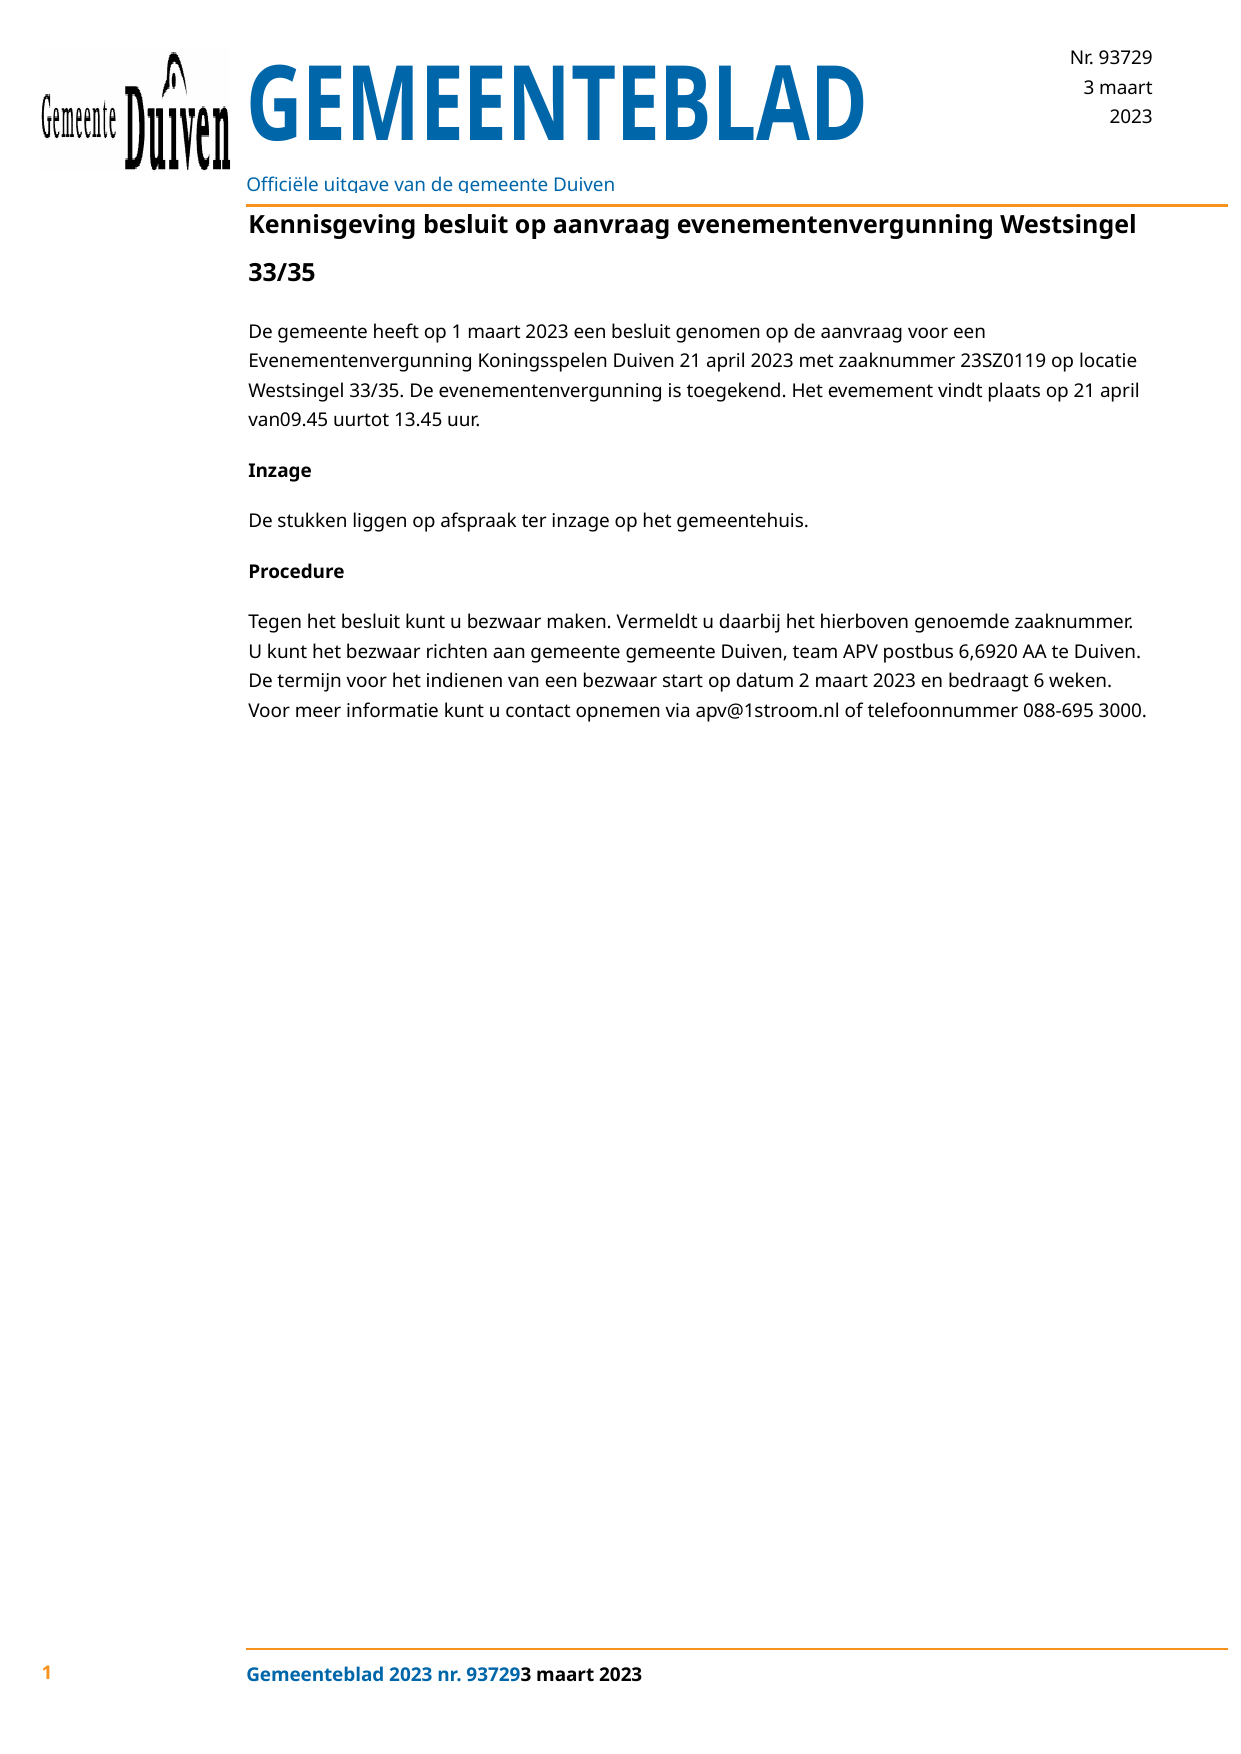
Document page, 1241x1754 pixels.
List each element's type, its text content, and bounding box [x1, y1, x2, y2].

text Procedure [248, 558, 1152, 584]
text Inzage [248, 457, 1152, 483]
text De stukken liggen op afspraak ter inzage op het gemeentehuis. [248, 507, 1152, 533]
text Tegen het besluit kunt u bezwaar maken. Vermeldt u daarbij het hierboven genoemde zaaknummer. U kunt het bezwaar richten aan gemeente gemeente Duiven, team APV postbus 6,6920 AA te Duiven. De termijn voor het indienen van een bezwaar start op datum 2 maart 2023 en bedraagt 6 weken. Voor meer informatie kunt u contact opnemen via apv@1stroom.nl of telefoonnummer 088-695 3000. [248, 608, 1152, 723]
text Kennisgeving besluit op aanvraag evenementenvergunning Westsingel 33/35 [248, 207, 1152, 288]
picture [41, 47, 231, 172]
text De gemeente heeft op 1 maart 2023 een besluit genomen op de aanvraag voor een Evenementenvergunning Koningsspelen Duiven 21 april 2023 met zaaknummer 23SZ0119 op locatie Westsingel 33/35. De evenementenvergunning is toegekend. Het evemement vindt plaats op 21 april van09.45 uurtot 13.45 uur. [248, 318, 1152, 432]
